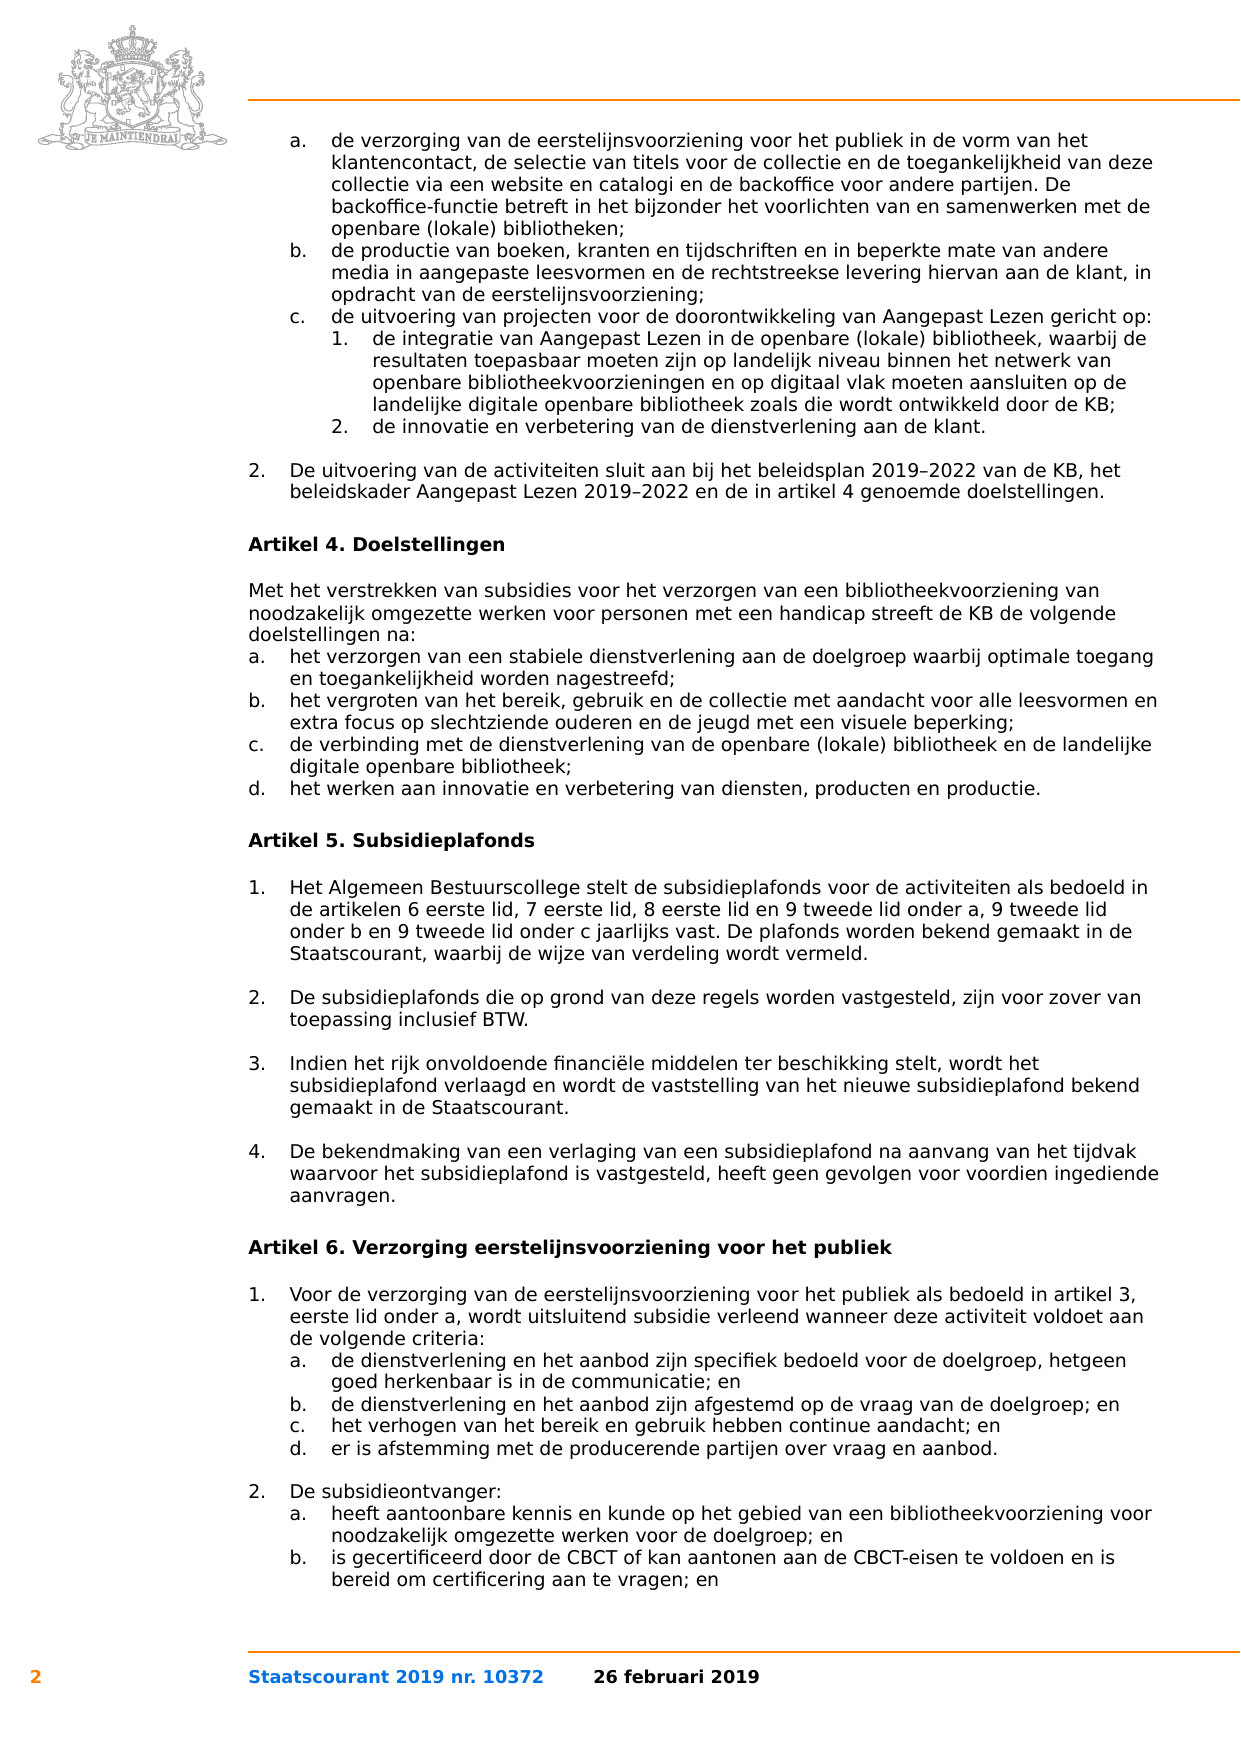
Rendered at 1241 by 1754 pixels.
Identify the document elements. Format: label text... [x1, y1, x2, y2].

text 1. Voor de verzorging van de eerstelijnsvoorziening voor het publiek als bedoeld in artikel 3, eerste lid onder a, wordt uitsluitend subsidie verleend wanneer deze activiteit voldoet aan de volgende criteria: [248, 1283, 1163, 1349]
text c. de verbinding met de dienstverlening van de openbare (lokale) bibliotheek en de landelijke digitale openbare bibliotheek; [248, 734, 1163, 778]
text b. het vergroten van het bereik, gebruik en de collectie met aandacht voor alle leesvormen en extra focus op slechtziende ouderen en de jeugd met een visuele beperking; [248, 690, 1163, 734]
text d. er is afstemming met de producerende partijen over vraag en aanbod. [289, 1437, 1163, 1459]
text a. de verzorging van de eerstelijnsvoorziening voor het publiek in de vorm van het klantencontact, de selectie van titels voor de collectie en de toegankelijkheid van deze collectie via een website en catalogi en de backoffice voor andere partijen. De backoffice-functie betreft in het bijzonder het voorlichten van en samenwerken met de openbare (lokale) bibliotheken; [289, 130, 1163, 240]
text b. de dienstverlening en het aanbod zijn afgestemd op de vraag van de doelgroep; en [289, 1393, 1163, 1415]
text 4. De bekendmaking van een verlaging van een subsidieplafond na aanvang van het tijdvak waarvoor het subsidieplafond is vastgesteld, heeft geen gevolgen voor voordien ingediende aanvragen. [248, 1141, 1163, 1207]
text b. is gecertificeerd door de CBCT of kan aantonen aan de CBCT-eisen te voldoen en is bereid om certificering aan te vragen; en [289, 1547, 1163, 1591]
text c. de uitvoering van projecten voor de doorontwikkeling van Aangepast Lezen gericht op: [289, 306, 1163, 328]
text 2. De subsidieontvanger: [248, 1481, 1163, 1503]
text 3. Indien het rijk onvoldoende financiële middelen ter beschikking stelt, wordt het subsidieplafond verlaagd en wordt de vaststelling van het nieuwe subsidieplafond bekend gemaakt in de Staatscourant. [248, 1053, 1163, 1119]
text Met het verstrekken van subsidies voor het verzorgen van een bibliotheekvoorziening van noodzakelijk omgezette werken voor personen met een handicap streeft de KB de volgende doelstellingen na: [248, 580, 1163, 646]
text 2. de innovatie en verbetering van de dienstverlening aan de klant. [331, 416, 1163, 438]
text d. het werken aan innovatie en verbetering van diensten, producten en productie. [248, 778, 1163, 800]
subtitle Artikel 6. Verzorging eerstelijnsvoorziening voor het publiek [248, 1237, 1163, 1258]
text b. de productie van boeken, kranten en tijdschriften en in beperkte mate van andere media in aangepaste leesvormen en de rechtstreekse levering hiervan aan de klant, in opdracht van de eerstelijnsvoorziening; [289, 240, 1163, 306]
picture [38, 25, 227, 150]
subtitle Artikel 4. Doelstellingen [248, 533, 1163, 555]
text 1. de integratie van Aangepast Lezen in de openbare (lokale) bibliotheek, waarbij de resultaten toepasbaar moeten zijn op landelijk niveau binnen het netwerk van openbare bibliotheekvoorzieningen en op digitaal vlak moeten aansluiten op de landelijke digitale openbare bibliotheek zoals die wordt ontwikkeld door de KB; [331, 328, 1163, 416]
text a. heeft aantoonbare kennis en kunde op het gebied van een bibliotheekvoorziening voor noodzakelijk omgezette werken voor de doelgroep; en [289, 1503, 1163, 1547]
subtitle Artikel 5. Subsidieplafonds [248, 830, 1163, 852]
text a. het verzorgen van een stabiele dienstverlening aan de doelgroep waarbij optimale toegang en toegankelijkheid worden nagestreefd; [248, 646, 1163, 690]
text c. het verhogen van het bereik en gebruik hebben continue aandacht; en [289, 1415, 1163, 1437]
text a. de dienstverlening en het aanbod zijn specifiek bedoeld voor de doelgroep, hetgeen goed herkenbaar is in de communicatie; en [289, 1349, 1163, 1393]
text 1. Het Algemeen Bestuurscollege stelt de subsidieplafonds voor de activiteiten als bedoeld in de artikelen 6 eerste lid, 7 eerste lid, 8 eerste lid en 9 tweede lid onder a, 9 tweede lid onder b en 9 tweede lid onder c jaarlijks vast. De plafonds worden bekend gemaakt in de Staatscourant, waarbij de wijze van verdeling wordt vermeld. [248, 877, 1163, 965]
text 2. De uitvoering van de activiteiten sluit aan bij het beleidsplan 2019–2022 van de KB, het beleidskader Aangepast Lezen 2019–2022 en de in artikel 4 genoemde doelstellingen. [248, 459, 1163, 503]
text 2. De subsidieplafonds die op grond van deze regels worden vastgesteld, zijn voor zover van toepassing inclusief BTW. [248, 987, 1163, 1031]
